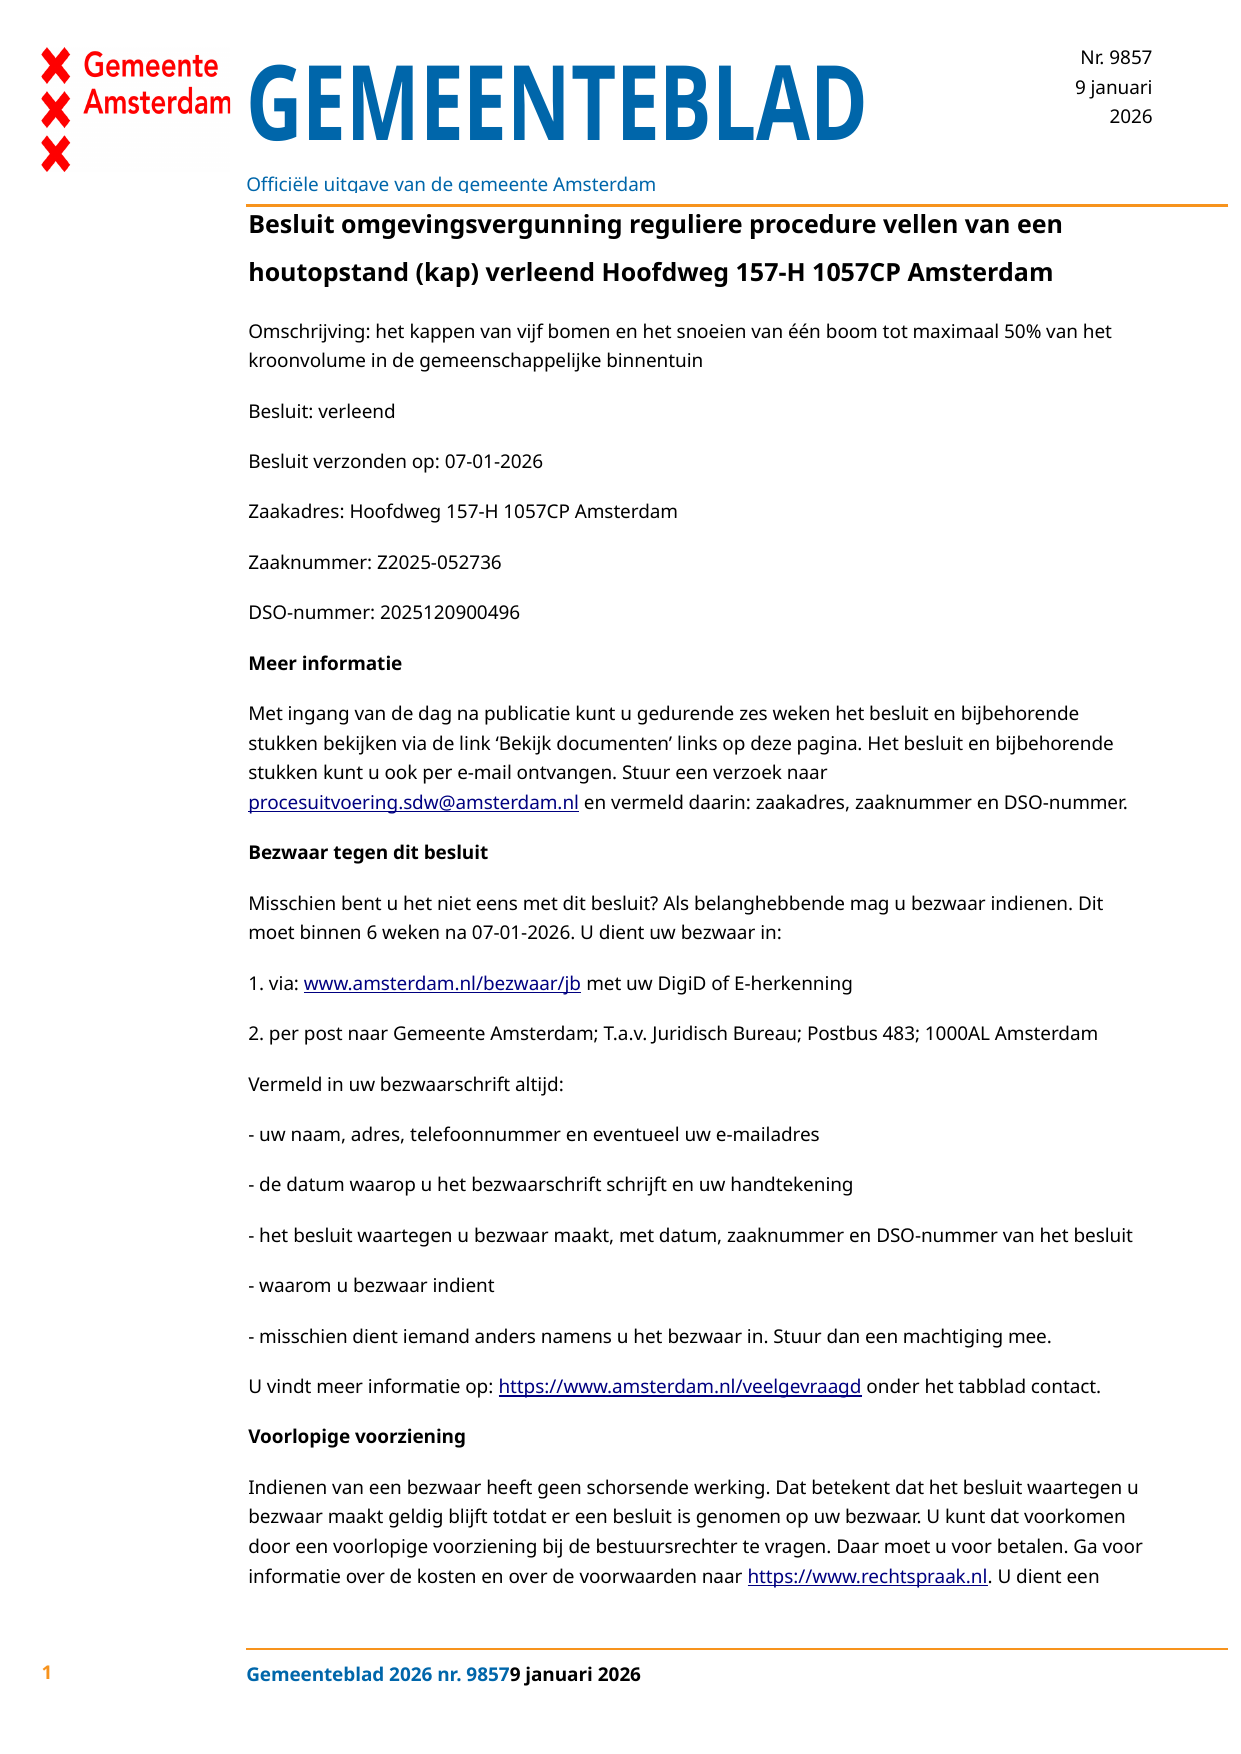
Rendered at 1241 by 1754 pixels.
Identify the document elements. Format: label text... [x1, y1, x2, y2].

text Indienen van een bezwaar heeft geen schorsende werking. Dat betekent dat het besluit waartegen u bezwaar maakt geldig blijft totdat er een besluit is genomen op uw bezwaar. U kunt dat voorkomen door een voorlopige voorziening bij de bestuursrechter te vragen. Daar moet u voor betalen. Ga voor informatie over de kosten en over de voorwaarden naar https://www.rechtspraak.nl. U dient een [248, 1474, 1152, 1589]
picture [41, 47, 231, 172]
text - uw naam, adres, telefoonnummer en eventueel uw e-mailadres [248, 1121, 1152, 1147]
text - de datum waarop u het bezwaarschrift schrijft en uw handtekening [248, 1172, 1152, 1197]
text Met ingang van de dag na publicatie kunt u gedurende zes weken het besluit en bijbehorende stukken bekijken via de link ‘Bekijk documenten’ links op deze pagina. Het besluit en bijbehorende stukken kunt u ook per e-mail ontvangen. Stuur een verzoek naar procesuitvoering.sdw@amsterdam.nl en vermeld daarin: zaakadres, zaaknummer en DSO-nummer. [248, 700, 1152, 815]
text Besluit omgevingsvergunning reguliere procedure vellen van een houtopstand (kap) verleend Hoofdweg 157-H 1057CP Amsterdam [248, 207, 1152, 288]
text Vermeld in uw bezwaarschrift altijd: [248, 1071, 1152, 1097]
text Besluit verzonden op: 07-01-2026 [248, 448, 1152, 474]
text U vindt meer informatie op: https://www.amsterdam.nl/veelgevraagd onder het tabblad contact. [248, 1373, 1152, 1399]
text Besluit: verleend [248, 398, 1152, 424]
text DSO-nummer: 2025120900496 [248, 599, 1152, 625]
text Zaaknummer: Z2025-052736 [248, 549, 1152, 575]
text Omschrijving: het kappen van vijf bomen en het snoeien van één boom tot maximaal 50% van het kroonvolume in de gemeenschappelijke binnentuin [248, 318, 1152, 373]
text Misschien bent u het niet eens met dit besluit? Als belanghebbende mag u bezwaar indienen. Dit moet binnen 6 weken na 07-01-2026. U dient uw bezwaar in: [248, 890, 1152, 945]
text - waarom u bezwaar indient [248, 1272, 1152, 1298]
text 2. per post naar Gemeente Amsterdam; T.a.v. Juridisch Bureau; Postbus 483; 1000AL Amsterdam [248, 1020, 1152, 1046]
text - misschien dient iemand anders namens u het bezwaar in. Stuur dan een machtiging mee. [248, 1323, 1152, 1349]
text 1. via: www.amsterdam.nl/bezwaar/jb met uw DigiD of E-herkenning [248, 970, 1152, 996]
text Meer informatie [248, 650, 1152, 676]
text Zaakadres: Hoofdweg 157-H 1057CP Amsterdam [248, 499, 1152, 524]
text Voorlopige voorziening [248, 1424, 1152, 1449]
text - het besluit waartegen u bezwaar maakt, met datum, zaaknummer en DSO-nummer van het besluit [248, 1222, 1152, 1248]
text Bezwaar tegen dit besluit [248, 839, 1152, 865]
